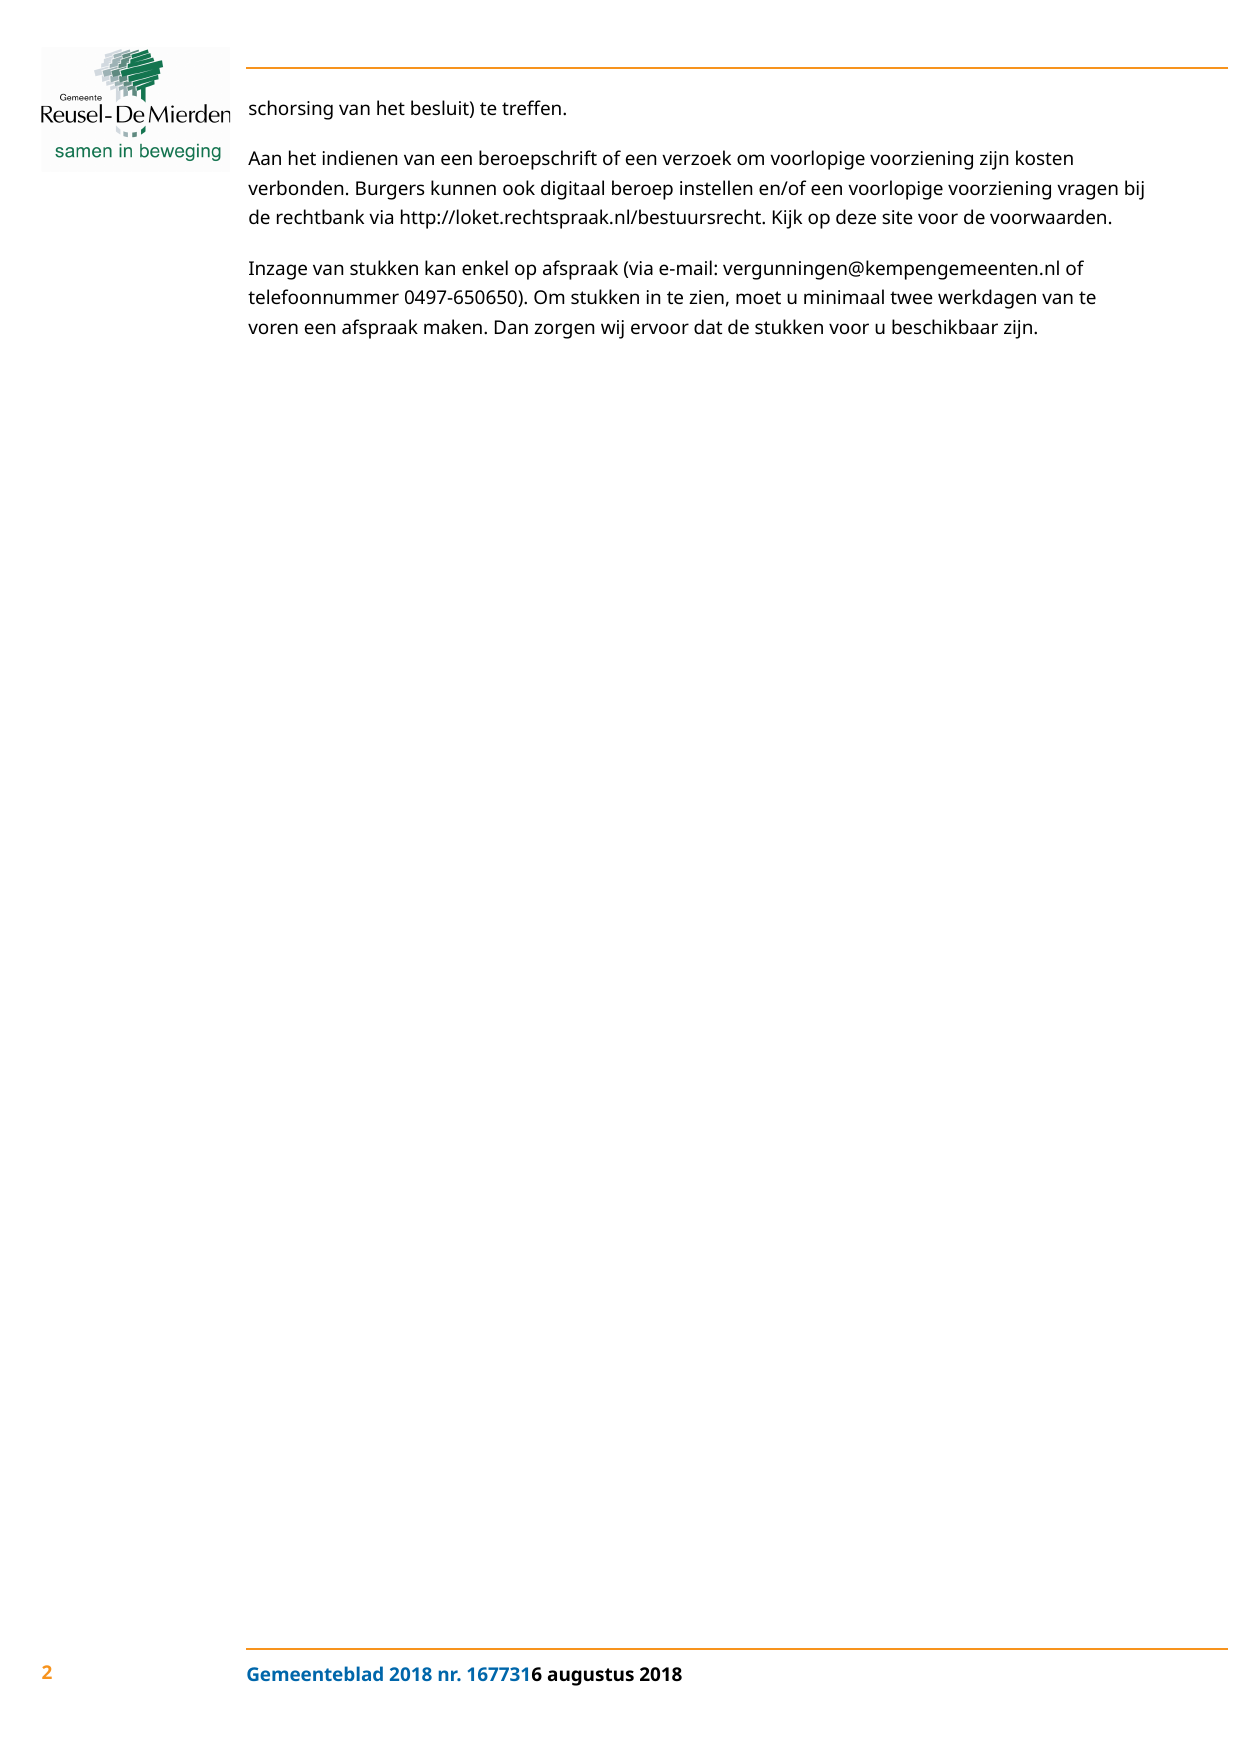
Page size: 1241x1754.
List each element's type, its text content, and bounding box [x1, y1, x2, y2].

picture [41, 47, 231, 172]
text Inzage van stukken kan enkel op afspraak (via e-mail: vergunningen@kempengemeenten.nl of telefoonnummer 0497-650650). Om stukken in te zien, moet u minimaal twee werkdagen van te voren een afspraak maken. Dan zorgen wij ervoor dat de stukken voor u beschikbaar zijn. [248, 255, 1152, 340]
text schorsing van het besluit) te treffen. [248, 95, 1152, 121]
text Aan het indienen van een beroepschrift of een verzoek om voorlopige voorziening zijn kosten verbonden. Burgers kunnen ook digitaal beroep instellen en/of een voorlopige voorziening vragen bij de rechtbank via http://loket.rechtspraak.nl/bestuursrecht. Kijk op deze site voor de voorwaarden. [248, 145, 1152, 230]
